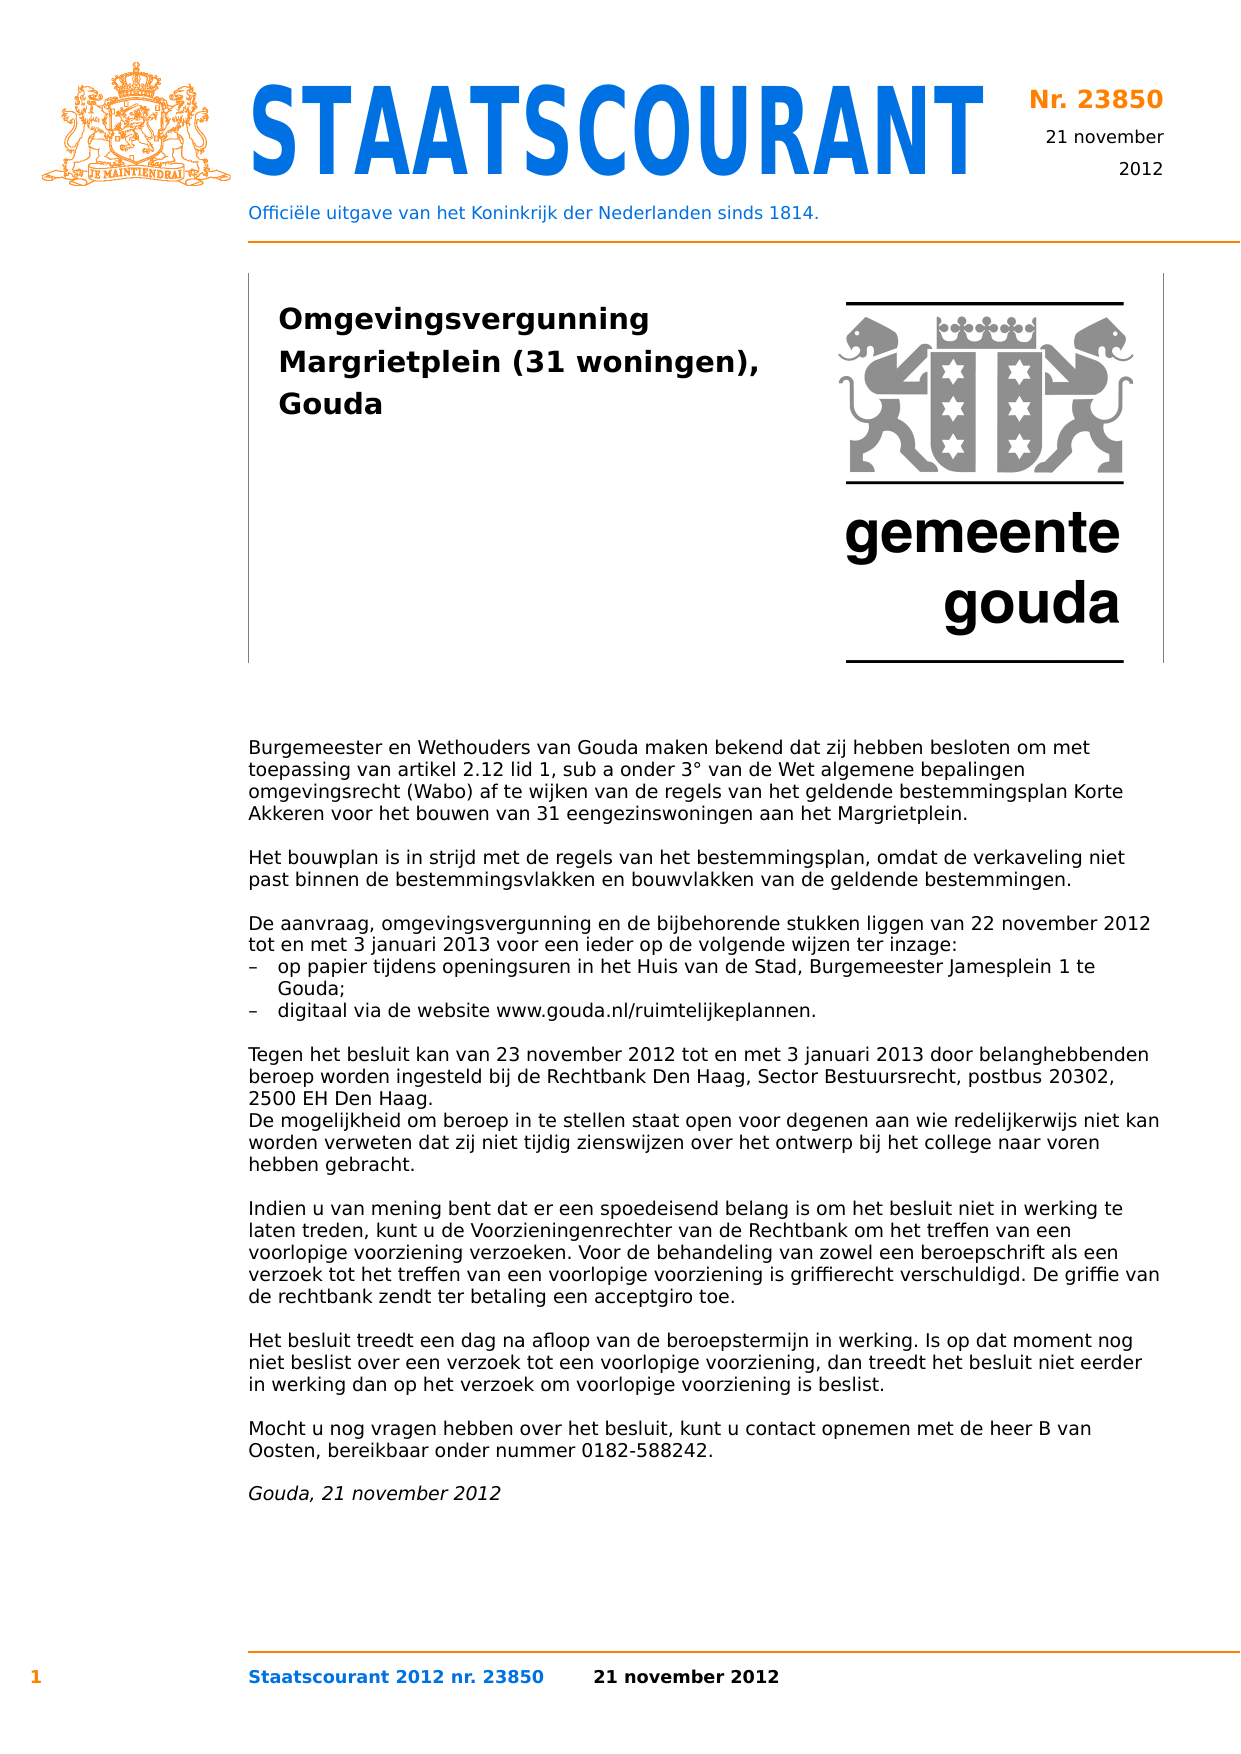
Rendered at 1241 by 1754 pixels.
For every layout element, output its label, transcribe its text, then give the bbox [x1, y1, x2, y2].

table_cell 21 november [998, 121, 1240, 153]
picture [838, 302, 1134, 663]
picture [41, 62, 231, 186]
subtitle Omgevingsvergunning Margrietplein (31 woningen), Gouda [249, 273, 1163, 663]
text Het bouwplan is in strijd met de regels van het bestemmingsplan, omdat de verkaveling niet past binnen de bestemmingsvlakken en bouwvlakken van de geldende bestemmingen. [248, 847, 1163, 891]
text Het besluit treedt een dag na afloop van de beroepstermijn in werking. Is op dat moment nog niet beslist over een verzoek tot een voorlopige voorziening, dan treedt het besluit niet eerder in werking dan op het verzoek om voorlopige voorziening is beslist. [248, 1330, 1163, 1396]
text Indien u van mening bent dat er een spoedeisend belang is om het besluit niet in werking te laten treden, kunt u de Voorzieningenrechter van de Rechtbank om het treffen van een voorlopige voorziening verzoeken. Voor de behandeling van zowel een beroepschrift als een verzoek tot het treffen van een voorlopige voorziening is griffierecht verschuldigd. De griffie van de rechtbank zendt ter betaling een acceptgiro toe. [248, 1198, 1163, 1308]
table_cell Officiële uitgave van het Koninkrijk der Nederlanden sinds 1814. [248, 203, 1240, 241]
table_header [25, 62, 248, 241]
table_cell 2012 [998, 153, 1240, 203]
text Gouda, 21 november 2012 [248, 1483, 1163, 1505]
text Tegen het besluit kan van 23 november 2012 tot en met 3 januari 2013 door belanghebbenden beroep worden ingesteld bij de Rechtbank Den Haag, Sector Bestuursrecht, postbus 20302, 2500 EH Den Haag. [248, 1044, 1163, 1110]
table_header STAATSCOURANT [248, 62, 998, 203]
text – digitaal via de website www.gouda.nl/ruimtelijkeplannen. [248, 1000, 1163, 1022]
table_header Nr. 23850 [998, 62, 1240, 121]
text De aanvraag, omgevingsvergunning en de bijbehorende stukken liggen van 22 november 2012 tot en met 3 januari 2013 voor een ieder op de volgende wijzen ter inzage: [248, 912, 1163, 956]
text Burgemeester en Wethouders van Gouda maken bekend dat zij hebben besloten om met toepassing van artikel 2.12 lid 1, sub a onder 3° van de Wet algemene bepalingen omgevingsrecht (Wabo) af te wijken van de regels van het geldende bestemmingsplan Korte Akkeren voor het bouwen van 31 eengezinswoningen aan het Margrietplein. [248, 737, 1163, 825]
text Mocht u nog vragen hebben over het besluit, kunt u contact opnemen met de heer B van Oosten, bereikbaar onder nummer 0182-588242. [248, 1417, 1163, 1461]
text De mogelijkheid om beroep in te stellen staat open voor degenen aan wie redelijkerwijs niet kan worden verweten dat zij niet tijdig zienswijzen over het ontwerp bij het college naar voren hebben gebracht. [248, 1110, 1163, 1176]
text – op papier tijdens openingsuren in het Huis van de Stad, Burgemeester Jamesplein 1 te Gouda; [248, 956, 1163, 1000]
